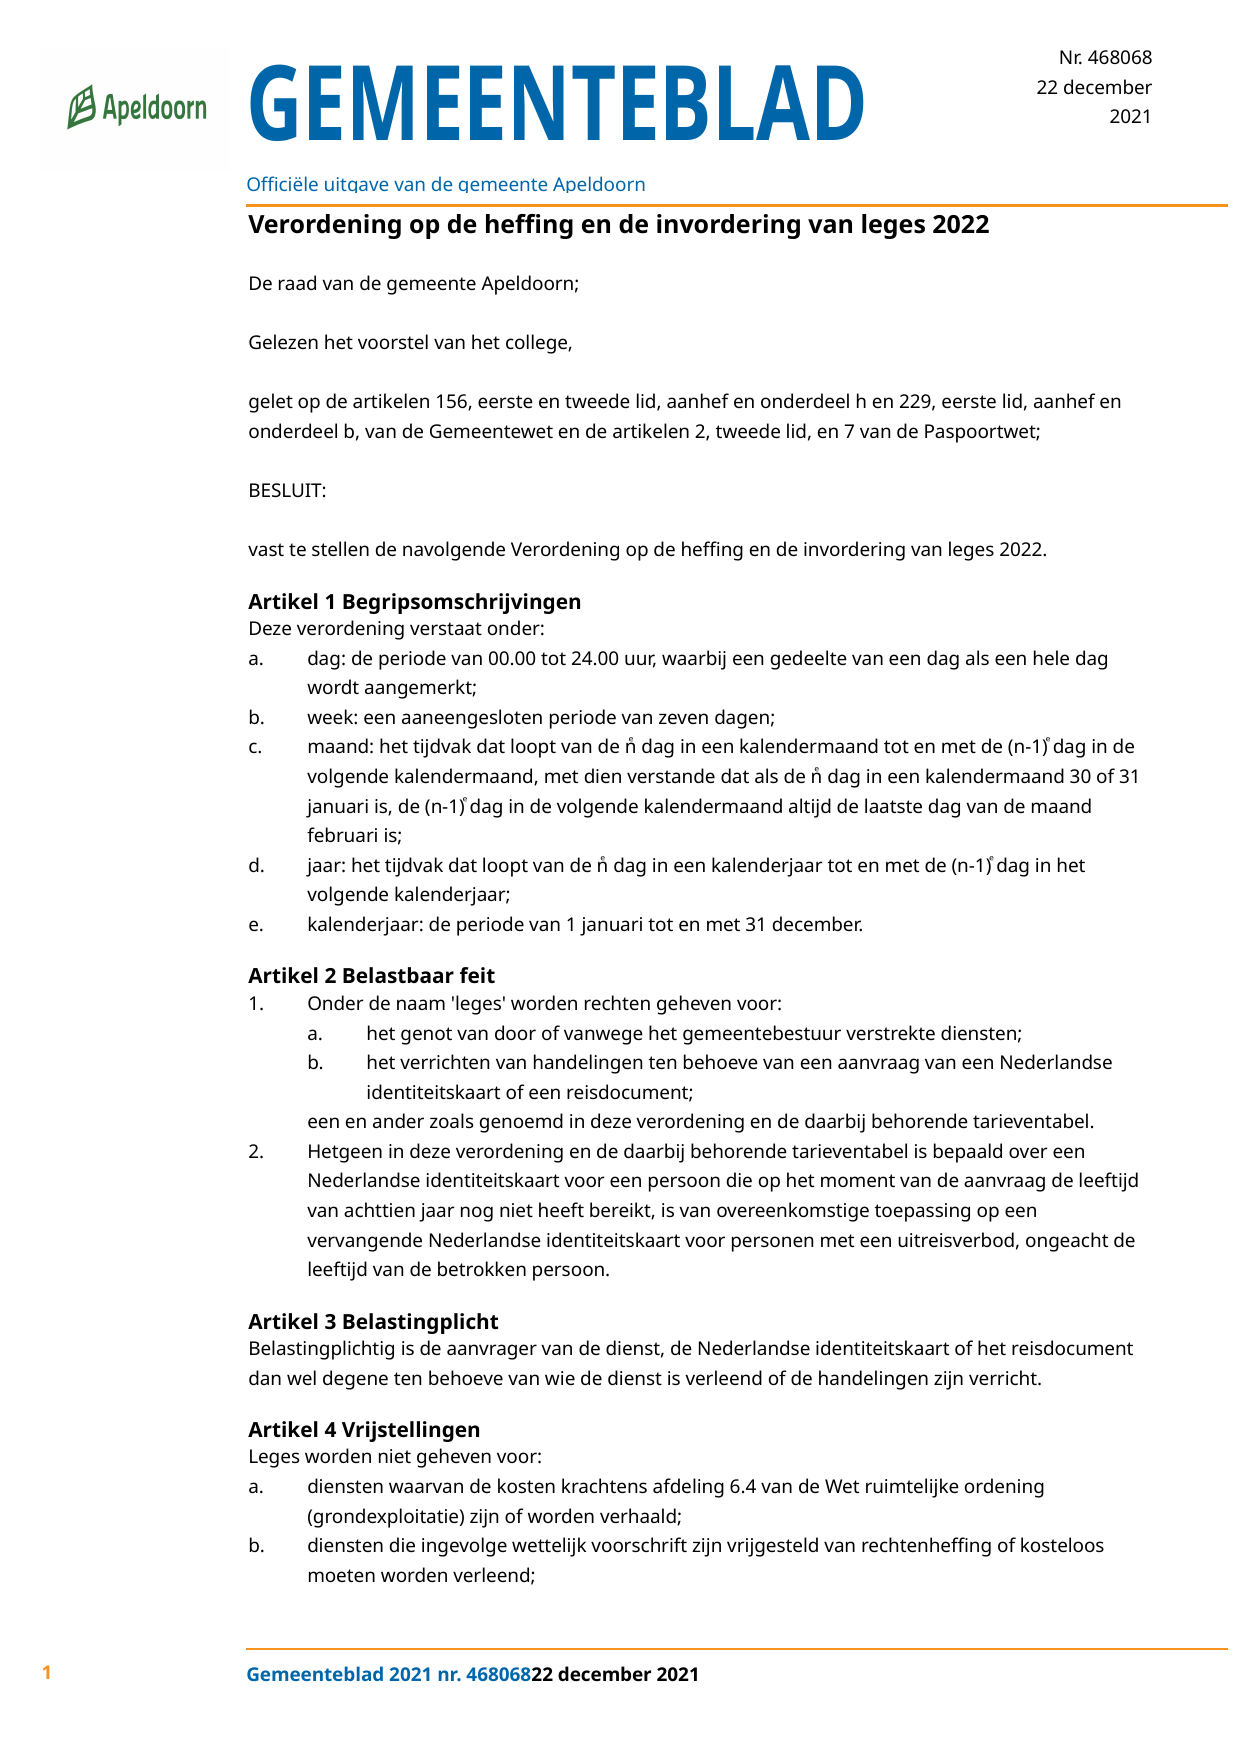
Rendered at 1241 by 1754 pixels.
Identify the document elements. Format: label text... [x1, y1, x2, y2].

text BESLUIT: [248, 477, 1152, 503]
list Hetgeen in deze verordening en de daarbij behorende tarieventabel is bepaald over een Nederlandse identiteitskaart voor een persoon die op het moment van de aanvraag de leeftijd van achttien jaar nog niet heeft bereikt, is van overeenkomstige toepassing op een vervangende Nederlandse identiteitskaart voor personen met een uitreisverbod, ongeacht de leeftijd van de betrokken persoon. [248, 1138, 1152, 1282]
text Artikel 4 Vrijstellingen [248, 1415, 1152, 1444]
list een en ander zoals genoemd in deze verordening en de daarbij behorende tarieventabel. [248, 1108, 1152, 1134]
text Belastingplichtig is de aanvrager van de dienst, de Nederlandse identiteitskaart of het reisdocument dan wel degene ten behoeve van wie de dienst is verleend of de handelingen zijn verricht. [248, 1335, 1152, 1391]
list jaar: het tijdvak dat loopt van de nͤ dag in een kalenderjaar tot en met de (n-1)ͤ dag in het volgende kalenderjaar; [248, 852, 1152, 907]
text Leges worden niet geheven voor: [248, 1444, 1152, 1469]
picture [41, 47, 231, 172]
list week: een aaneengesloten periode van zeven dagen; [248, 704, 1152, 730]
text gelet op de artikelen 156, eerste en tweede lid, aanhef en onderdeel h en 229, eerste lid, aanhef en onderdeel b, van de Gemeentewet en de artikelen 2, tweede lid, en 7 van de Paspoortwet; [248, 389, 1152, 444]
list maand: het tijdvak dat loopt van de nͤ dag in een kalendermaand tot en met de (n-1)ͤ dag in de volgende kalendermaand, met dien verstande dat als de nͤ dag in een kalendermaand 30 of 31 januari is, de (n-1)ͤ dag in de volgende kalendermaand altijd de laatste dag van de maand februari is; [248, 734, 1152, 848]
list dag: de periode van 00.00 tot 24.00 uur, waarbij een gedeelte van een dag als een hele dag wordt aangemerkt; [248, 645, 1152, 700]
text Artikel 2 Belastbaar feit [248, 962, 1152, 990]
text Artikel 1 Begripsomschrijvingen [248, 587, 1152, 615]
text Artikel 3 Belastingplicht [248, 1307, 1152, 1335]
list Onder de naam 'leges' worden rechten geheven voor: [248, 990, 1152, 1016]
text Gelezen het voorstel van het college, [248, 329, 1152, 355]
list het genot van door of vanwege het gemeentebestuur verstrekte diensten; [307, 1020, 1152, 1045]
list diensten waarvan de kosten krachtens afdeling 6.4 van de Wet ruimtelijke ordening (grondexploitatie) zijn of worden verhaald; [248, 1473, 1152, 1528]
list het verrichten van handelingen ten behoeve van een aanvraag van een Nederlandse identiteitskaart of een reisdocument; [307, 1049, 1152, 1104]
text De raad van de gemeente Apeldoorn; [248, 270, 1152, 296]
list kalenderjaar: de periode van 1 januari tot en met 31 december. [248, 911, 1152, 937]
text vast te stellen de navolgende Verordening op de heffing en de invordering van leges 2022. [248, 537, 1152, 562]
list diensten die ingevolge wettelijk voorschrift zijn vrijgesteld van rechtenheffing of kosteloos moeten worden verleend; [248, 1532, 1152, 1588]
text Deze verordening verstaat onder: [248, 615, 1152, 641]
text Verordening op de heffing en de invordering van leges 2022 [248, 207, 1152, 241]
